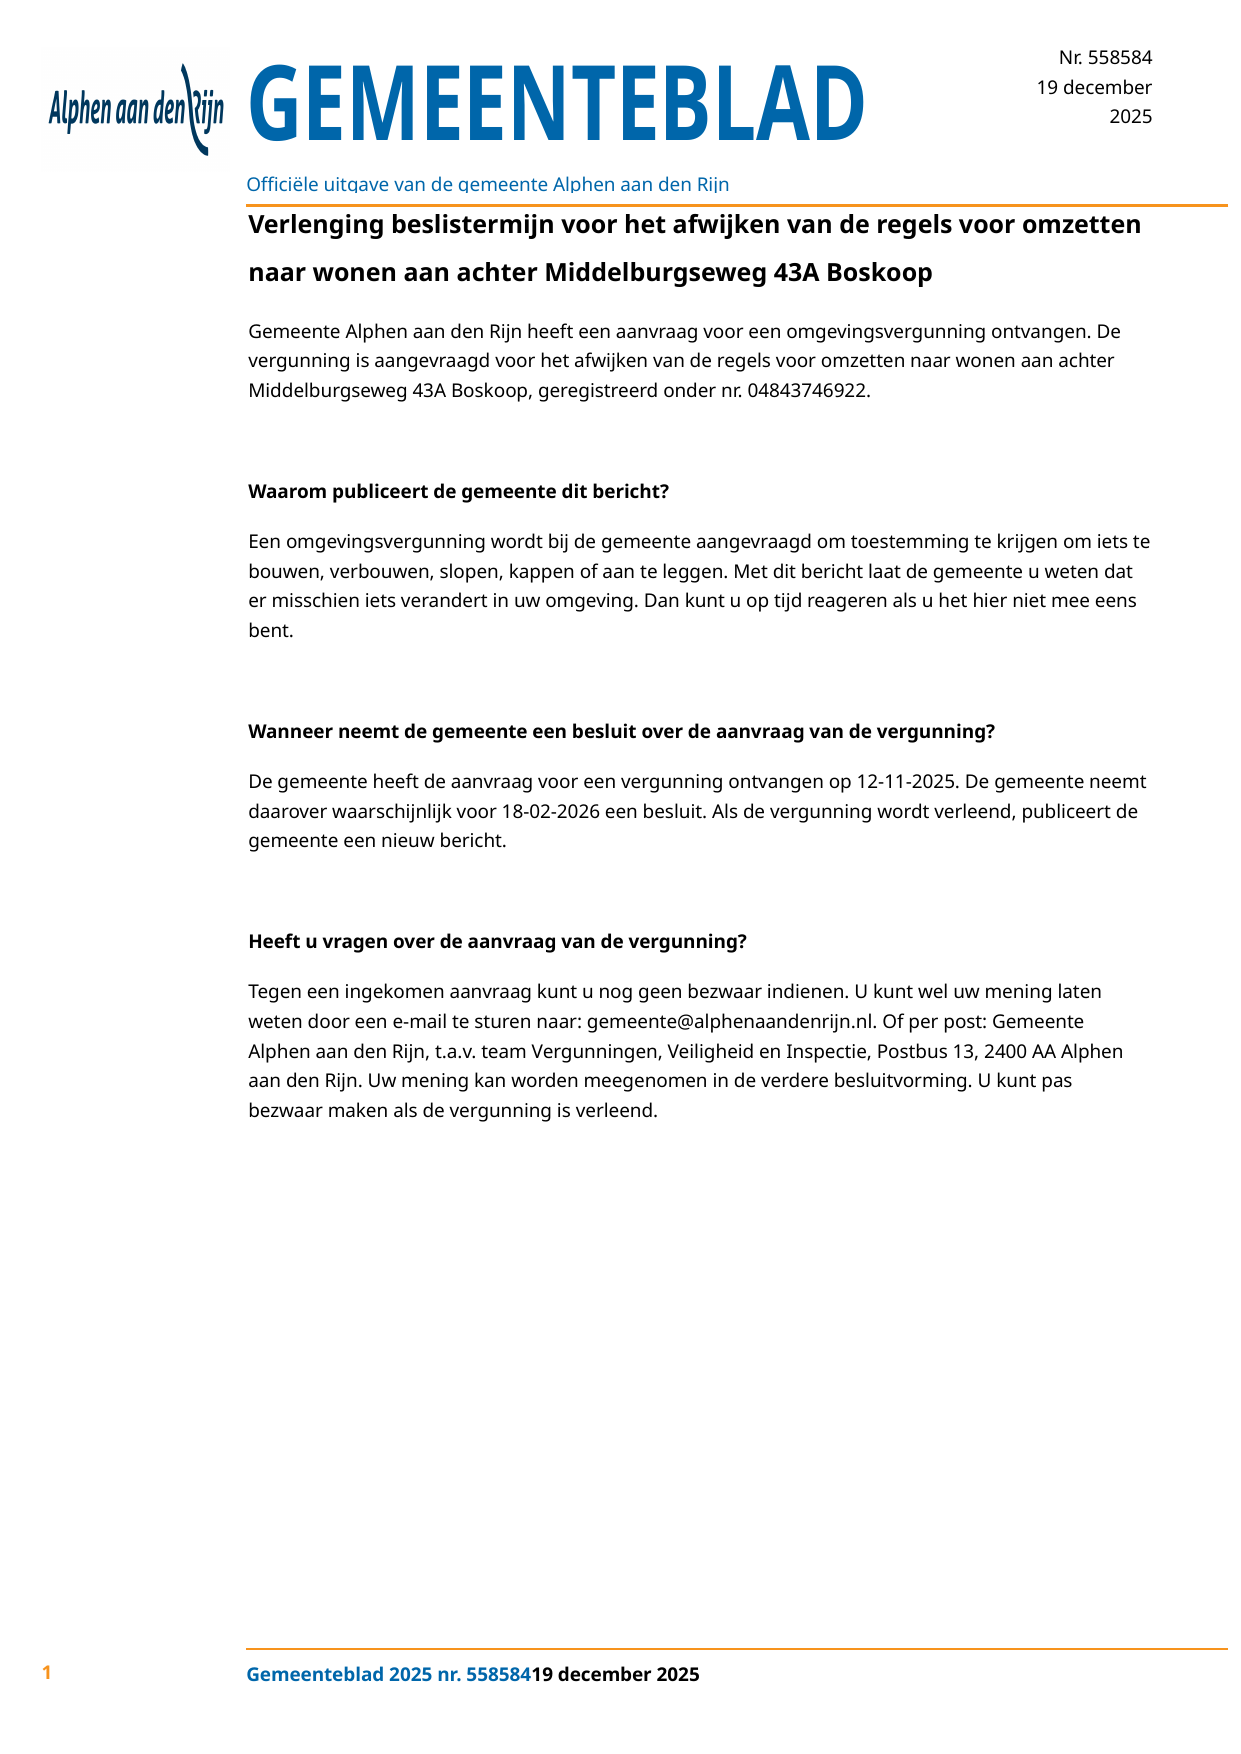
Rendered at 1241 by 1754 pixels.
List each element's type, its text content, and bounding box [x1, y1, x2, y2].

text Waarom publiceert de gemeente dit bericht? [248, 478, 1152, 504]
text Heeft u vragen over de aanvraag van de vergunning? [248, 928, 1152, 954]
picture [41, 47, 231, 172]
text Verlenging beslistermijn voor het afwijken van de regels voor omzetten naar wonen aan achter Middelburgseweg 43A Boskoop [248, 207, 1152, 288]
text Tegen een ingekomen aanvraag kunt u nog geen bezwaar indienen. U kunt wel uw mening laten weten door een e-mail te sturen naar: gemeente@alphenaandenrijn.nl. Of per post: Gemeente Alphen aan den Rijn, t.a.v. team Vergunningen, Veiligheid en Inspectie, Postbus 13, 2400 AA Alphen aan den Rijn. Uw mening kan worden meegenomen in de verdere besluitvorming. U kunt pas bezwaar maken als de vergunning is verleend. [248, 979, 1152, 1123]
text Gemeente Alphen aan den Rijn heeft een aanvraag voor een omgevingsvergunning ontvangen. De vergunning is aangevraagd voor het afwijken van de regels voor omzetten naar wonen aan achter Middelburgseweg 43A Boskoop, geregistreerd onder nr. 04843746922. [248, 318, 1152, 403]
text Een omgevingsvergunning wordt bij de gemeente aangevraagd om toestemming te krijgen om iets te bouwen, verbouwen, slopen, kappen of aan te leggen. Met dit bericht laat de gemeente u weten dat er misschien iets verandert in uw omgeving. Dan kunt u op tijd reageren als u het hier niet mee eens bent. [248, 528, 1152, 643]
text Wanneer neemt de gemeente een besluit over de aanvraag van de vergunning? [248, 718, 1152, 744]
text De gemeente heeft de aanvraag voor een vergunning ontvangen op 12-11-2025. De gemeente neemt daarover waarschijnlijk voor 18-02-2026 een besluit. Als de vergunning wordt verleend, publiceert de gemeente een nieuw bericht. [248, 768, 1152, 853]
